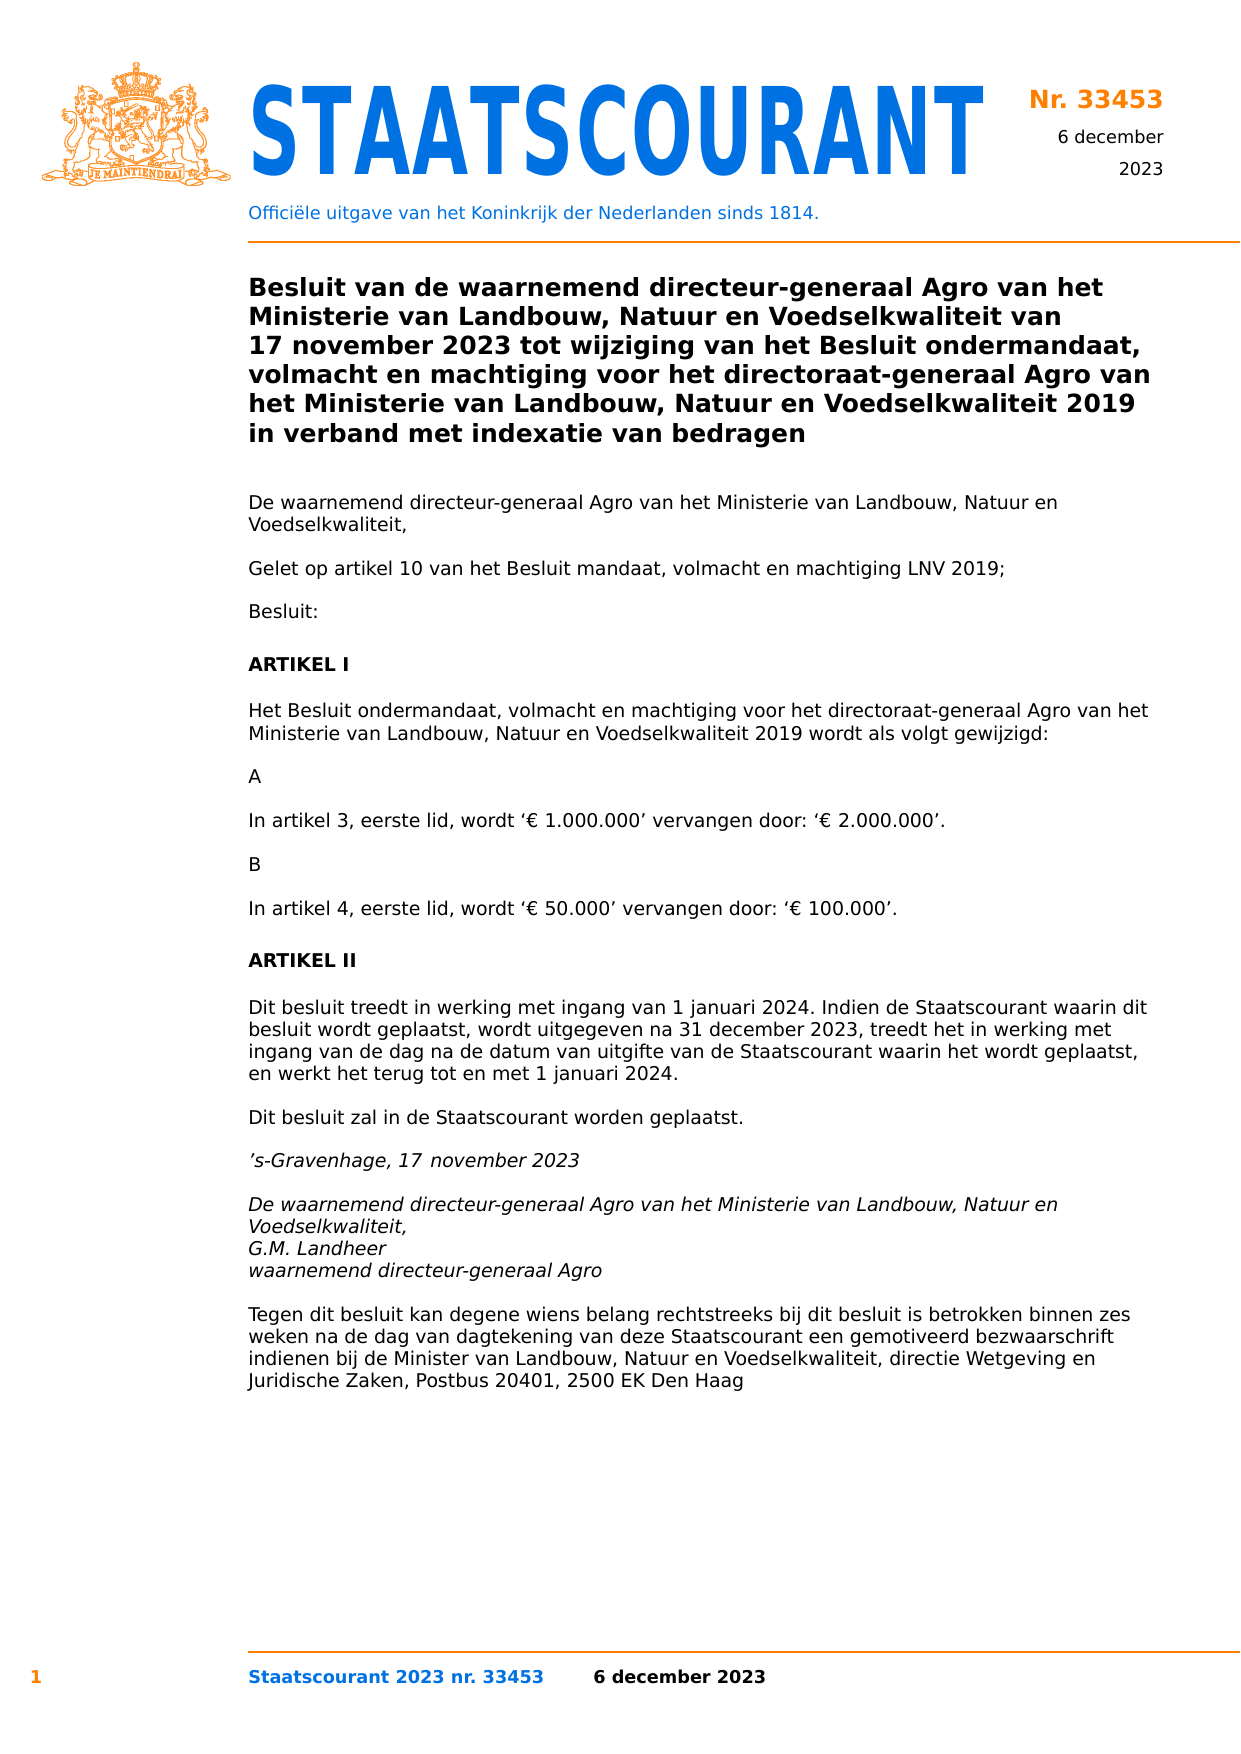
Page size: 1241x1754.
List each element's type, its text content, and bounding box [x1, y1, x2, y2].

text Gelet op artikel 10 van het Besluit mandaat, volmacht en machtiging LNV 2019; [248, 558, 1163, 579]
text B [248, 854, 1163, 876]
text Dit besluit treedt in werking met ingang van 1 januari 2024. Indien de Staatscourant waarin dit besluit wordt geplaatst, wordt uitgegeven na 31 december 2023, treedt het in werking met ingang van de dag na de datum van uitgifte van de Staatscourant waarin het wordt geplaatst, en werkt het terug tot en met 1 januari 2024. [248, 997, 1163, 1085]
table_cell 2023 [998, 153, 1240, 203]
subtitle ARTIKEL II [248, 950, 1163, 972]
text De waarnemend directeur-generaal Agro van het Ministerie van Landbouw, Natuur en Voedselkwaliteit, [248, 492, 1163, 536]
table_header STAATSCOURANT [248, 62, 998, 203]
table_cell Officiële uitgave van het Koninkrijk der Nederlanden sinds 1814. [248, 203, 1240, 241]
text ’s-Gravenhage, 17 november 2023 [248, 1150, 1163, 1172]
picture [41, 62, 231, 186]
text In artikel 3, eerste lid, wordt ‘€ 1.000.000’ vervangen door: ‘€ 2.000.000’. [248, 810, 1163, 832]
table_header [25, 62, 248, 241]
subtitle ARTIKEL I [248, 653, 1163, 675]
text De waarnemend directeur-generaal Agro van het Ministerie van Landbouw, Natuur en Voedselkwaliteit, G.M. Landheer waarnemend directeur-generaal Agro [248, 1194, 1163, 1282]
text Besluit: [248, 601, 1163, 623]
text A [248, 766, 1163, 788]
subtitle Besluit van de waarnemend directeur-generaal Agro van het Ministerie van Landbouw, Natuur en Voedselkwaliteit van 17 november 2023 tot wijziging van het Besluit ondermandaat, volmacht en machtiging voor het directoraat-generaal Agro van het Ministerie van Landbouw, Natuur en Voedselkwaliteit 2019 in verband met indexatie van bedragen [248, 273, 1163, 448]
text Het Besluit ondermandaat, volmacht en machtiging voor het directoraat-generaal Agro van het Ministerie van Landbouw, Natuur en Voedselkwaliteit 2019 wordt als volgt gewijzigd: [248, 700, 1163, 744]
text Dit besluit zal in de Staatscourant worden geplaatst. [248, 1107, 1163, 1128]
text In artikel 4, eerste lid, wordt ‘€ 50.000’ vervangen door: ‘€ 100.000’. [248, 898, 1163, 920]
table_cell 6 december [998, 121, 1240, 153]
text Tegen dit besluit kan degene wiens belang rechtstreeks bij dit besluit is betrokken binnen zes weken na de dag van dagtekening van deze Staatscourant een gemotiveerd bezwaarschrift indienen bij de Minister van Landbouw, Natuur en Voedselkwaliteit, directie Wetgeving en Juridische Zaken, Postbus 20401, 2500 EK Den Haag [248, 1304, 1163, 1392]
table_header Nr. 33453 [998, 62, 1240, 121]
